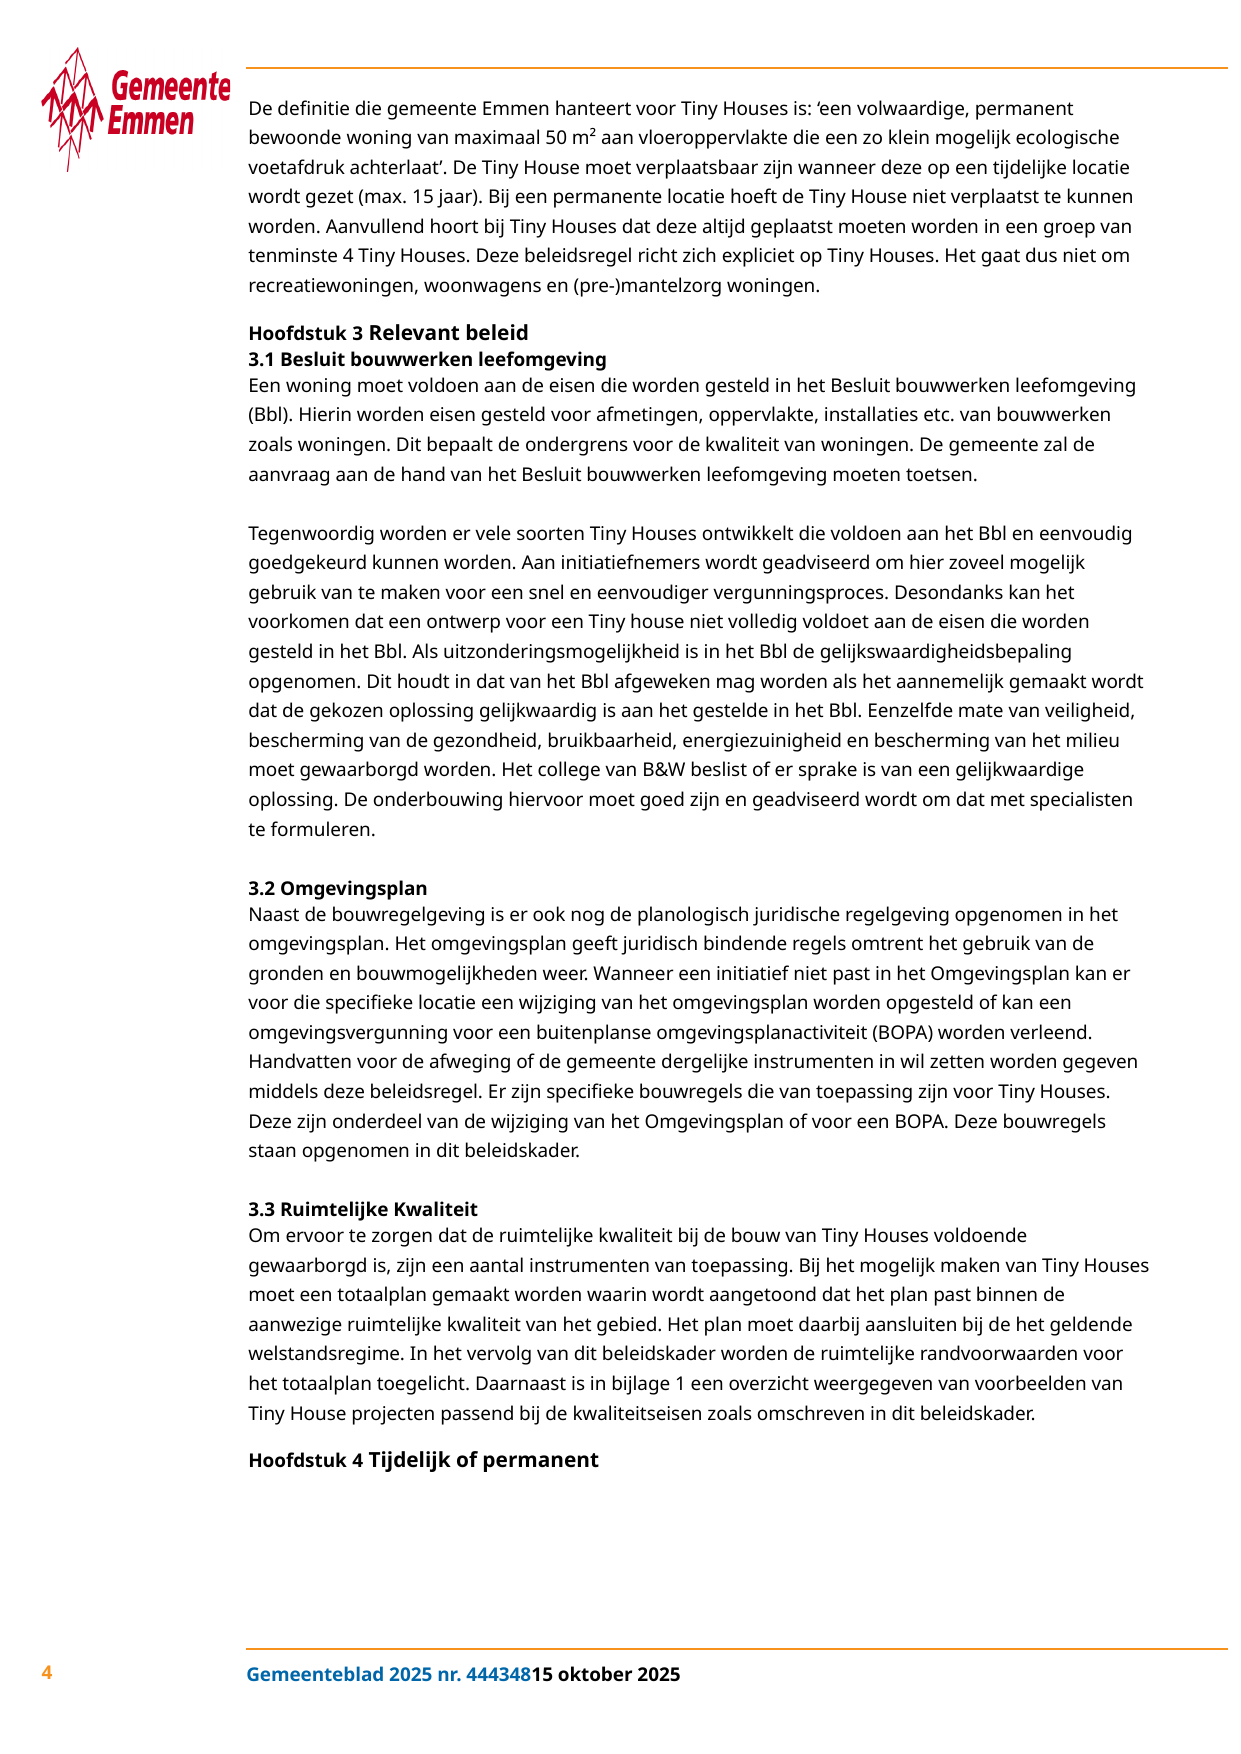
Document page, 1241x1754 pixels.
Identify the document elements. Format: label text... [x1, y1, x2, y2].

text 3.2 Omgevingsplan [248, 875, 1152, 901]
text Hoofdstuk 3 Relevant beleid [248, 318, 1152, 346]
text Naast de bouwregelgeving is er ook nog de planologisch juridische regelgeving opgenomen in het omgevingsplan. Het omgevingsplan geeft juridisch bindende regels omtrent het gebruik van de gronden en bouwmogelijkheden weer. Wanneer een initiatief niet past in het Omgevingsplan kan er voor die specifieke locatie een wijziging van het omgevingsplan worden opgesteld of kan een omgevingsvergunning voor een buitenplanse omgevingsplanactiviteit (BOPA) worden verleend. Handvatten voor de afweging of de gemeente dergelijke instrumenten in wil zetten worden gegeven middels deze beleidsregel. Er zijn specifieke bouwregels die van toepassing zijn voor Tiny Houses. Deze zijn onderdeel van de wijziging van het Omgevingsplan of voor een BOPA. Deze bouwregels staan opgenomen in dit beleidskader. [248, 901, 1152, 1163]
picture [41, 47, 231, 172]
text Hoofdstuk 4 Tijdelijk of permanent [248, 1445, 1152, 1474]
text Om ervoor te zorgen dat de ruimtelijke kwaliteit bij de bouw van Tiny Houses voldoende gewaarborgd is, zijn een aantal instrumenten van toepassing. Bij het mogelijk maken van Tiny Houses moet een totaalplan gemaakt worden waarin wordt aangetoond dat het plan past binnen de aanwezige ruimtelijke kwaliteit van het gebied. Het plan moet daarbij aansluiten bij de het geldende welstandsregime. In het vervolg van dit beleidskader worden de ruimtelijke randvoorwaarden voor het totaalplan toegelicht. Daarnaast is in bijlage 1 een overzicht weergegeven van voorbeelden van Tiny House projecten passend bij de kwaliteitseisen zoals omschreven in dit beleidskader. [248, 1222, 1152, 1426]
text Een woning moet voldoen aan de eisen die worden gesteld in het Besluit bouwwerken leefomgeving (Bbl). Hierin worden eisen gesteld voor afmetingen, oppervlakte, installaties etc. van bouwwerken zoals woningen. Dit bepaalt de ondergrens voor de kwaliteit van woningen. De gemeente zal de aanvraag aan de hand van het Besluit bouwwerken leefomgeving moeten toetsen. [248, 372, 1152, 487]
text Tegenwoordig worden er vele soorten Tiny Houses ontwikkelt die voldoen aan het Bbl en eenvoudig goedgekeurd kunnen worden. Aan initiatiefnemers wordt geadviseerd om hier zoveel mogelijk gebruik van te maken voor een snel en eenvoudiger vergunningsproces. Desondanks kan het voorkomen dat een ontwerp voor een Tiny house niet volledig voldoet aan de eisen die worden gesteld in het Bbl. Als uitzonderingsmogelijkheid is in het Bbl de gelijkswaardigheidsbepaling opgenomen. Dit houdt in dat van het Bbl afgeweken mag worden als het aannemelijk gemaakt wordt dat de gekozen oplossing gelijkwaardig is aan het gestelde in het Bbl. Eenzelfde mate van veiligheid, bescherming van de gezondheid, bruikbaarheid, energiezuinigheid en bescherming van het milieu moet gewaarborgd worden. Het college van B&W beslist of er sprake is van een gelijkwaardige oplossing. De onderbouwing hiervoor moet goed zijn en geadviseerd wordt om dat met specialisten te formuleren. [248, 520, 1152, 842]
text 3.3 Ruimtelijke Kwaliteit [248, 1197, 1152, 1222]
text 3.1 Besluit bouwwerken leefomgeving [248, 346, 1152, 372]
text De definitie die gemeente Emmen hanteert voor Tiny Houses is: ‘een volwaardige, permanent bewoonde woning van maximaal 50 m² aan vloeroppervlakte die een zo klein mogelijk ecologische voetafdruk achterlaat’. De Tiny House moet verplaatsbaar zijn wanneer deze op een tijdelijke locatie wordt gezet (max. 15 jaar). Bij een permanente locatie hoeft de Tiny House niet verplaatst te kunnen worden. Aanvullend hoort bij Tiny Houses dat deze altijd geplaatst moeten worden in een groep van tenminste 4 Tiny Houses. Deze beleidsregel richt zich expliciet op Tiny Houses. Het gaat dus niet om recreatiewoningen, woonwagens en (pre-)mantelzorg woningen. [248, 95, 1152, 298]
